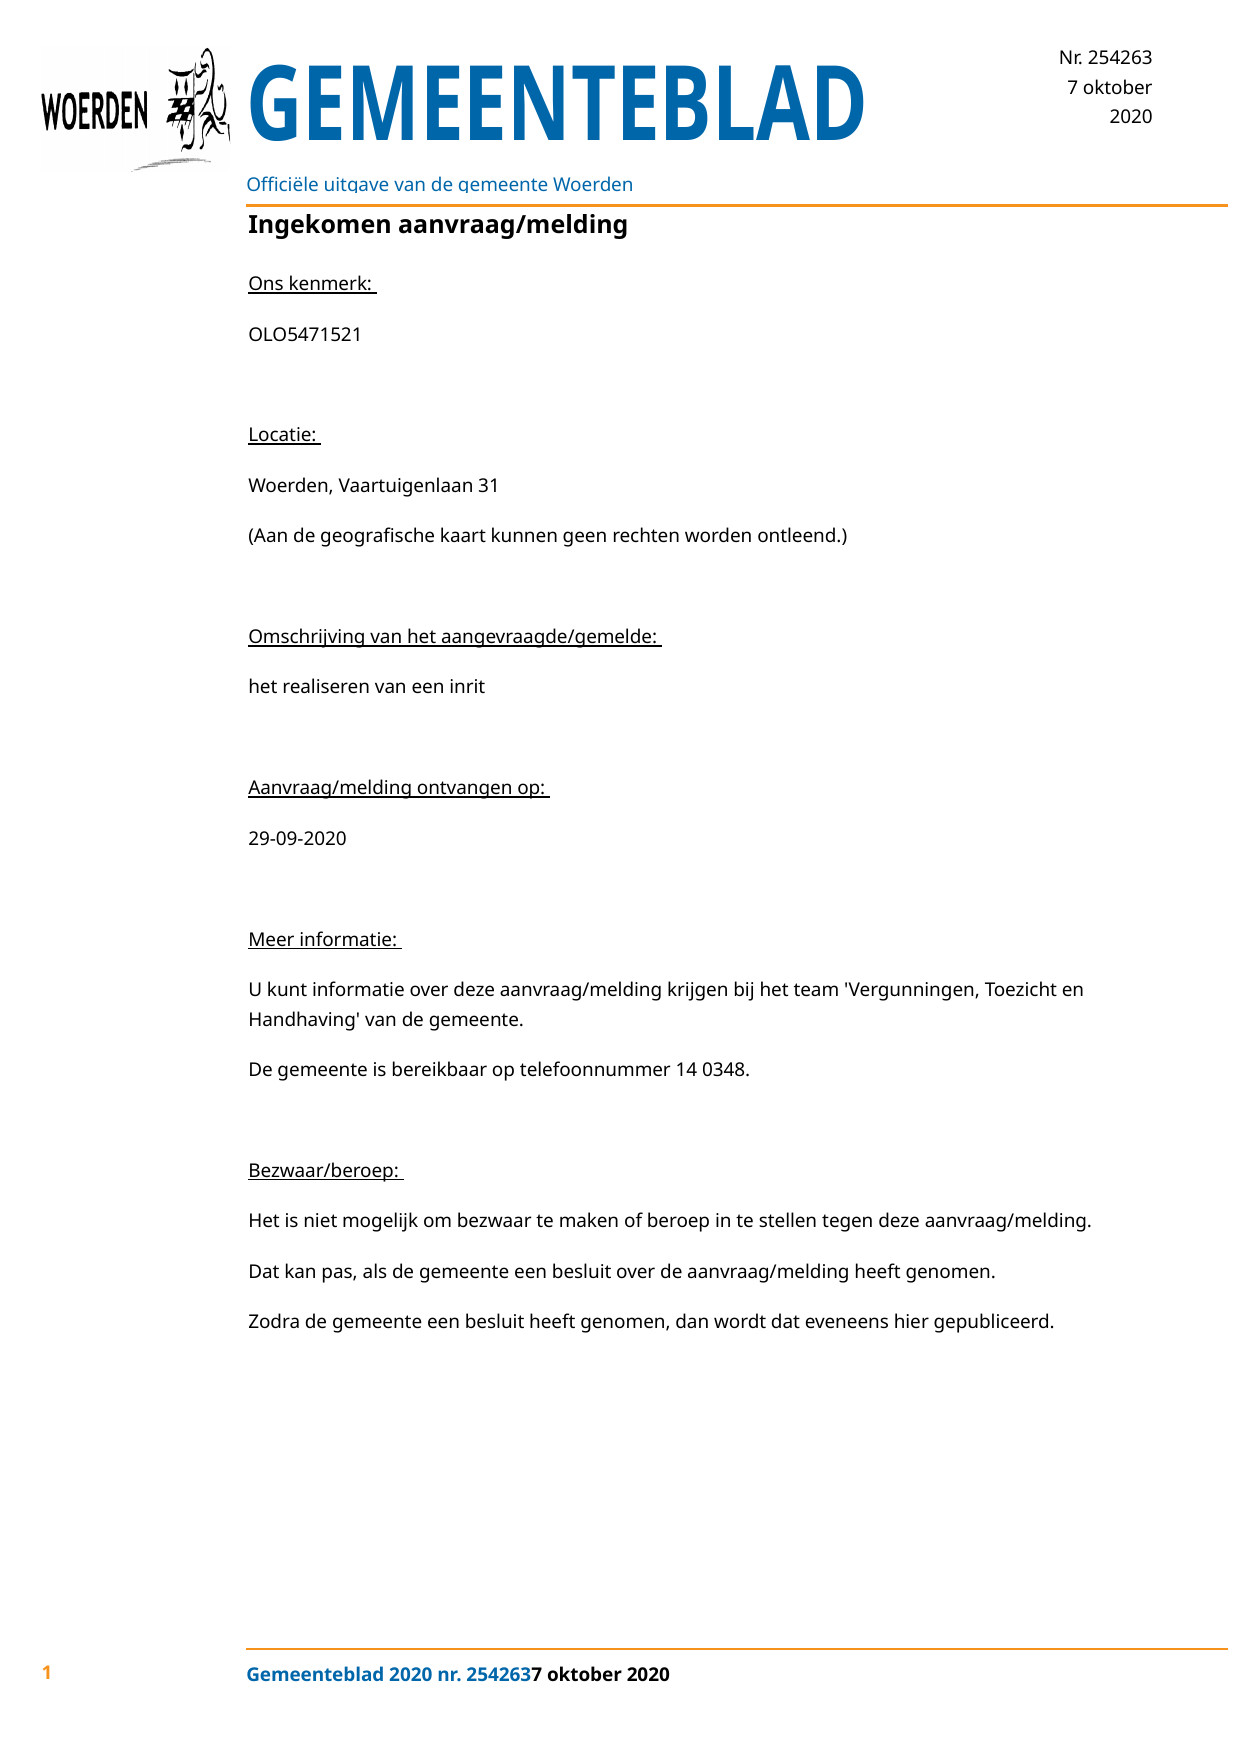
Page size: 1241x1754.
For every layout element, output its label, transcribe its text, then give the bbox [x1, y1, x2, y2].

text 29-09-2020 [248, 825, 1152, 851]
text Ingekomen aanvraag/melding [248, 207, 1152, 241]
text (Aan de geografische kaart kunnen geen rechten worden ontleend.) [248, 522, 1152, 548]
text Dat kan pas, als de gemeente een besluit over de aanvraag/melding heeft genomen. [248, 1258, 1152, 1283]
text Woerden, Vaartuigenlaan 31 [248, 472, 1152, 498]
text Bezwaar/beroep: [248, 1157, 1152, 1183]
picture [41, 47, 231, 172]
text Aanvraag/melding ontvangen op: [248, 774, 1152, 800]
text OLO5471521 [248, 321, 1152, 346]
text Omschrijving van het aangevraagde/gemelde: [248, 623, 1152, 649]
text Het is niet mogelijk om bezwaar te maken of beroep in te stellen tegen deze aanvraag/melding. [248, 1207, 1152, 1233]
text U kunt informatie over deze aanvraag/melding krijgen bij het team 'Vergunningen, Toezicht en Handhaving' van de gemeente. [248, 976, 1152, 1031]
text Ons kenmerk: [248, 270, 1152, 296]
text Locatie: [248, 422, 1152, 447]
text Zodra de gemeente een besluit heeft genomen, dan wordt dat eveneens hier gepubliceerd. [248, 1308, 1152, 1334]
text Meer informatie: [248, 926, 1152, 951]
text De gemeente is bereikbaar op telefoonnummer 14 0348. [248, 1056, 1152, 1082]
text het realiseren van een inrit [248, 674, 1152, 699]
